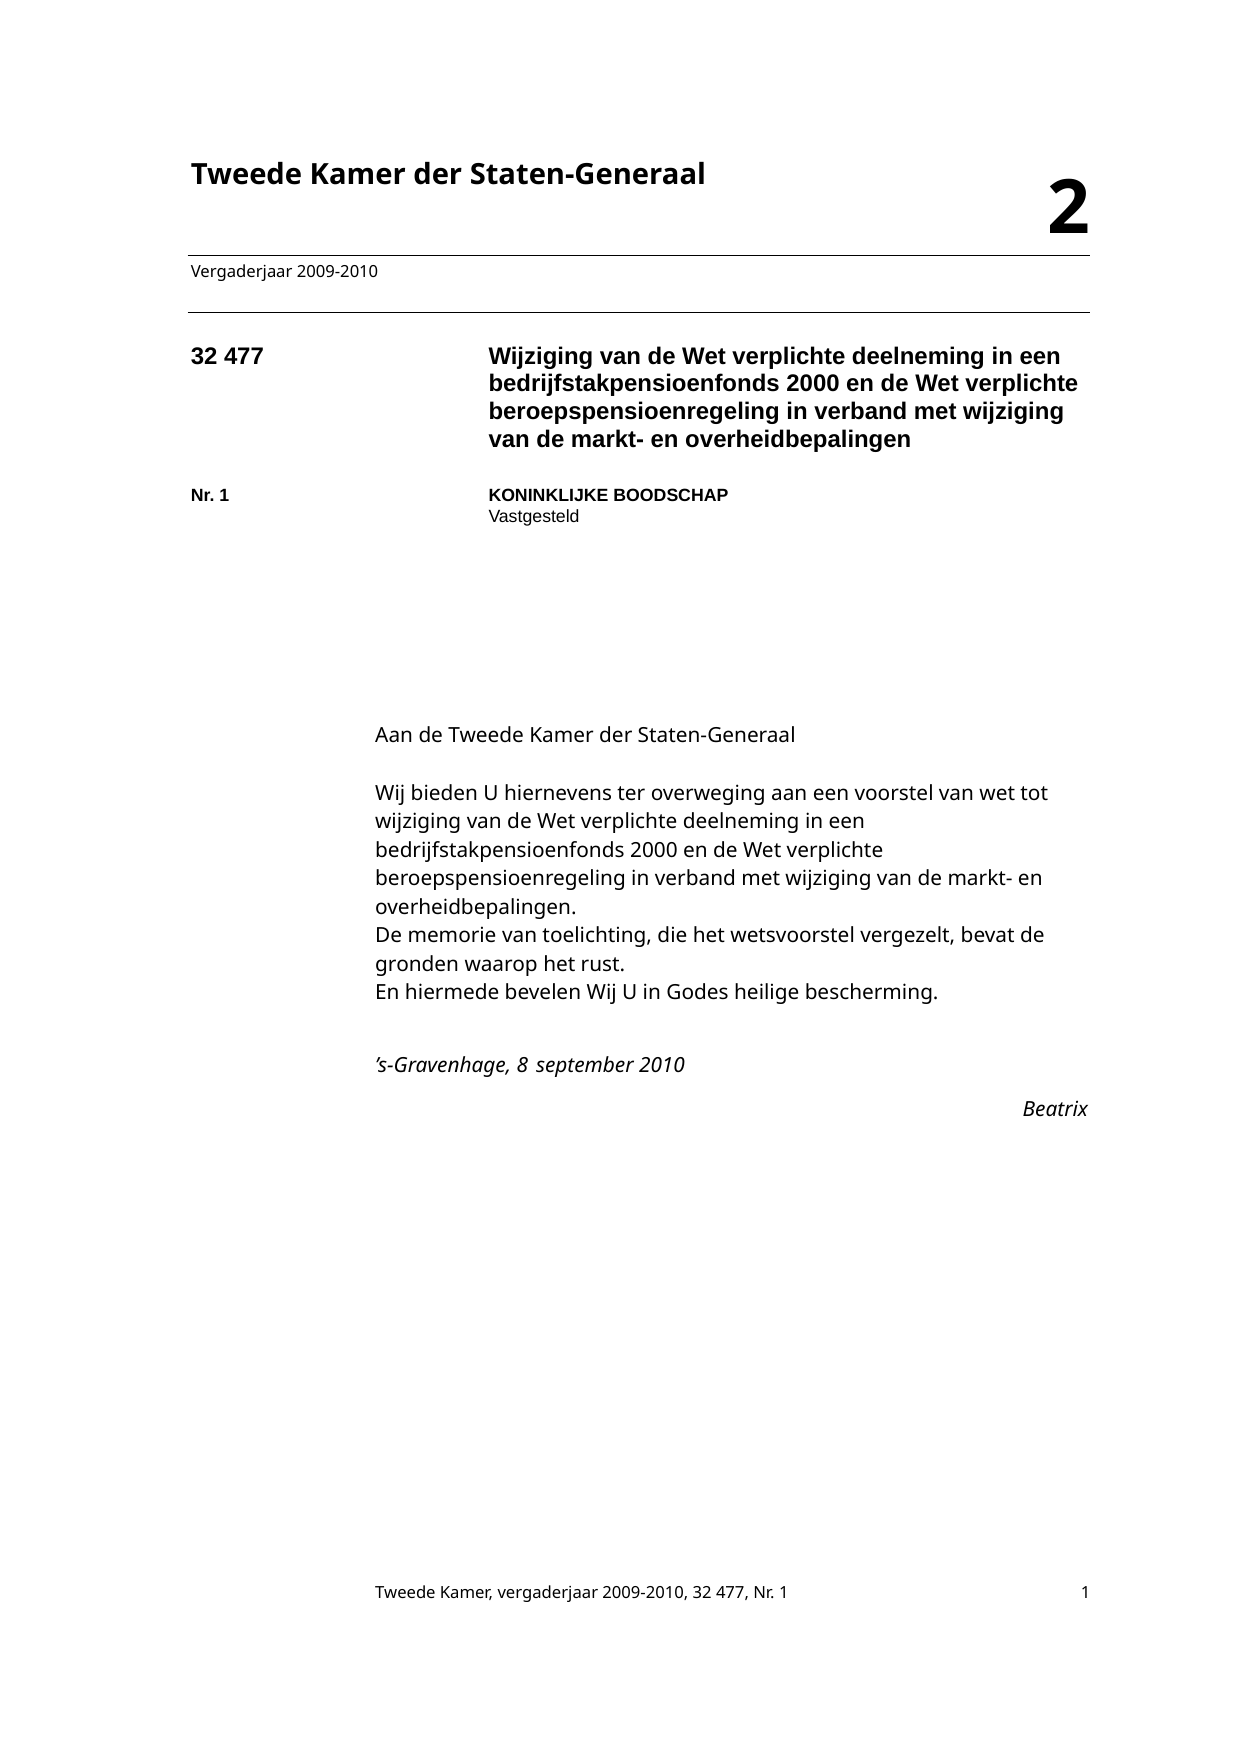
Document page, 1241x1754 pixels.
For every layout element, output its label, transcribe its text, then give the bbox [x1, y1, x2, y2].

table_cell [188, 313, 485, 339]
text Beatrix [375, 1094, 1090, 1122]
table_cell [485, 256, 1090, 312]
table_header Tweede Kamer der Staten-Generaal [188, 150, 909, 255]
table_cell 32 477 [188, 339, 485, 482]
text Aan de Tweede Kamer der Staten-Generaal [375, 720, 1090, 748]
table_header 2 [910, 150, 1090, 255]
table_cell Vergaderjaar 2009-2010 [188, 256, 485, 312]
table_cell [485, 313, 1090, 339]
table_cell Wijziging van de Wet verplichte deelneming in een bedrijfstakpensioenfonds 2000 en de Wet verplichte beroepspensioenregeling in verband met wijziging van de markt- en overheidbepalingen [485, 339, 1090, 482]
table_cell KONINKLIJKE BOODSCHAP Vastgesteld [485, 482, 1090, 601]
table_cell Nr. 1 [188, 482, 485, 601]
text En hiermede bevelen Wij U in Godes heilige bescherming. [375, 977, 1090, 1006]
text De memorie van toelichting, die het wetsvoorstel vergezelt, bevat de gronden waarop het rust. [375, 920, 1090, 977]
text ’s-Gravenhage, 8 september 2010 [375, 1051, 1090, 1079]
text Wij bieden U hiernevens ter overweging aan een voorstel van wet tot wijziging van de Wet verplichte deelneming in een bedrijfstakpensioenfonds 2000 en de Wet verplichte beroepspensioenregeling in verband met wijziging van de markt- en overheidbepalingen. [375, 778, 1090, 920]
